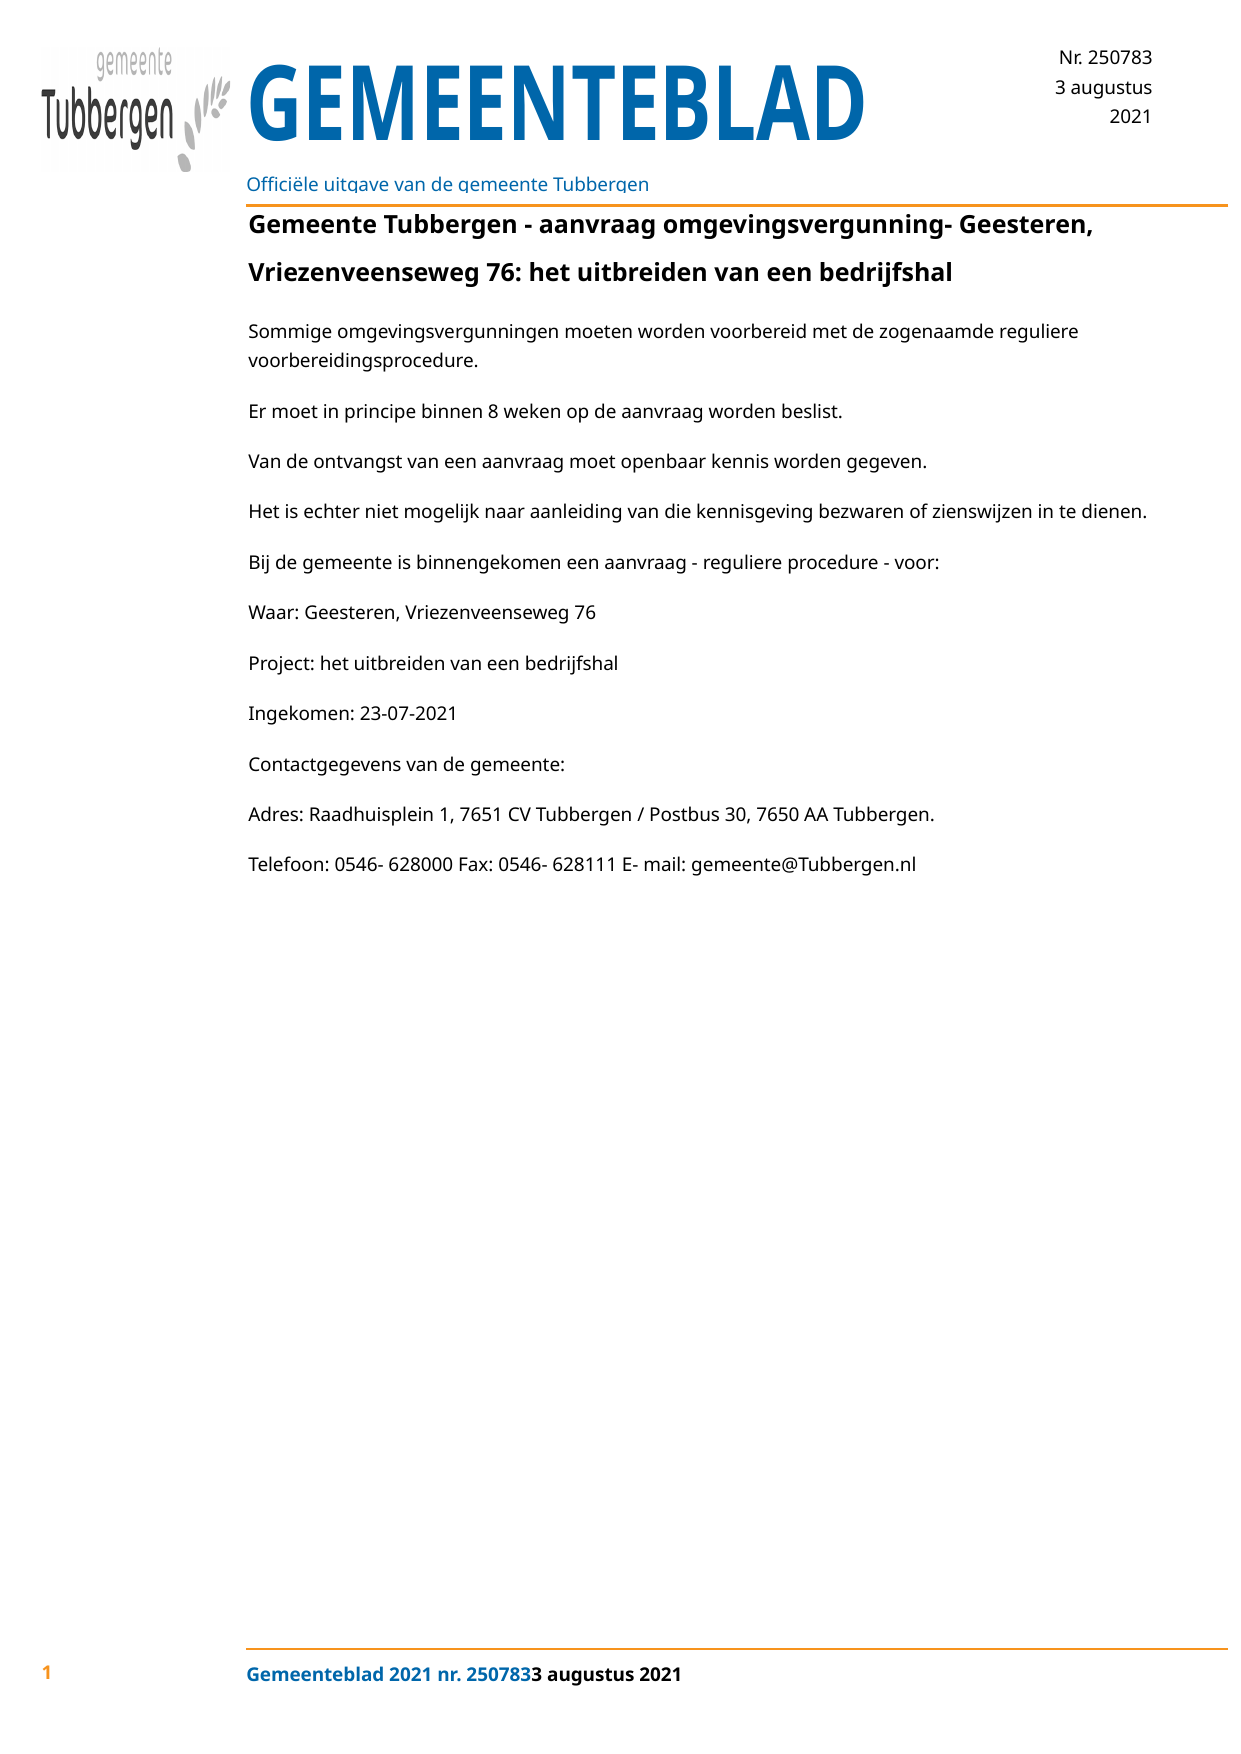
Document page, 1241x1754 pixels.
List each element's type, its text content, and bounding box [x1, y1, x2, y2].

text Telefoon: 0546- 628000 Fax: 0546- 628111 E- mail: gemeente@Tubbergen.nl [248, 852, 1152, 877]
text Sommige omgevingsvergunningen moeten worden voorbereid met de zogenaamde reguliere voorbereidingsprocedure. [248, 318, 1152, 373]
text Ingekomen: 23-07-2021 [248, 700, 1152, 726]
text Bij de gemeente is binnengekomen een aanvraag - reguliere procedure - voor: [248, 549, 1152, 575]
text Het is echter niet mogelijk naar aanleiding van die kennisgeving bezwaren of zienswijzen in te dienen. [248, 499, 1152, 524]
text Project: het uitbreiden van een bedrijfshal [248, 650, 1152, 676]
text Adres: Raadhuisplein 1, 7651 CV Tubbergen / Postbus 30, 7650 AA Tubbergen. [248, 801, 1152, 827]
text Er moet in principe binnen 8 weken op de aanvraag worden beslist. [248, 398, 1152, 424]
text Gemeente Tubbergen - aanvraag omgevingsvergunning- Geesteren, Vriezenveenseweg 76: het uitbreiden van een bedrijfshal [248, 207, 1152, 288]
picture [41, 47, 231, 172]
text Van de ontvangst van een aanvraag moet openbaar kennis worden gegeven. [248, 448, 1152, 474]
text Contactgegevens van de gemeente: [248, 751, 1152, 777]
text Waar: Geesteren, Vriezenveenseweg 76 [248, 599, 1152, 625]
